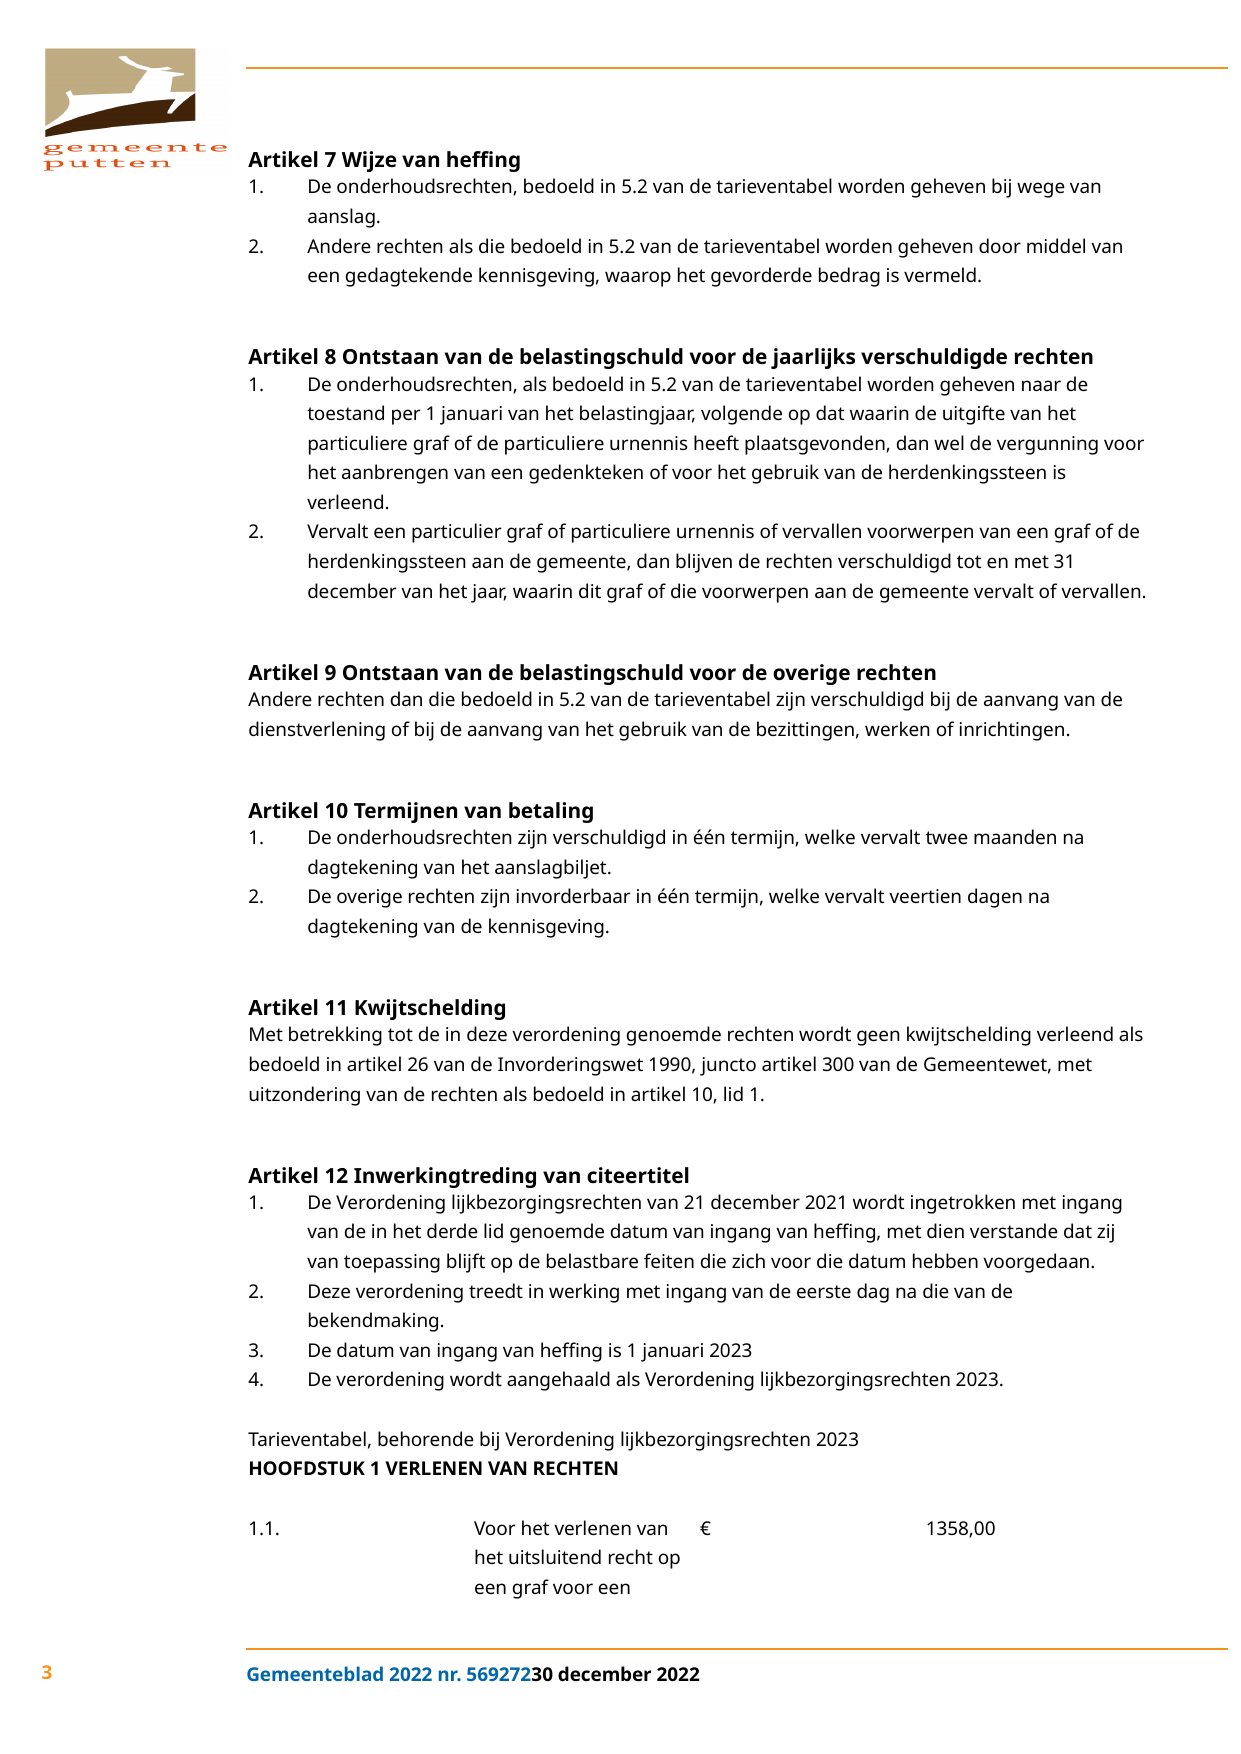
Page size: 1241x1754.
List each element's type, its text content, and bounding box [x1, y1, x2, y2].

table_header 1.1. [248, 1515, 474, 1599]
text Artikel 10 Termijnen van betaling [248, 796, 1152, 824]
list De onderhoudsrechten zijn verschuldigd in één termijn, welke vervalt twee maanden na dagtekening van het aanslagbiljet. [248, 824, 1152, 880]
text Tarieventabel, behorende bij Verordening lijkbezorgingsrechten 2023 [248, 1426, 1152, 1452]
text Met betrekking tot de in deze verordening genoemde rechten wordt geen kwijtschelding verleend als bedoeld in artikel 26 van de Invorderingswet 1990, juncto artikel 300 van de Gemeentewet, met uitzondering van de rechten als bedoeld in artikel 10, lid 1. [248, 1022, 1152, 1106]
table_header 1358,00 [926, 1515, 1152, 1599]
table_header Voor het verlenen van het uitsluitend recht op een graf voor een [474, 1515, 700, 1599]
list De datum van ingang van heffing is 1 januari 2023 [248, 1337, 1152, 1363]
list De onderhoudsrechten, bedoeld in 5.2 van de tarieventabel worden geheven bij wege van aanslag. [248, 174, 1152, 229]
list De verordening wordt aangehaald als Verordening lijkbezorgingsrechten 2023. [248, 1367, 1152, 1392]
list Vervalt een particulier graf of particuliere urnennis of vervallen voorwerpen van een graf of de herdenkingssteen aan de gemeente, dan blijven de rechten verschuldigd tot en met 31 december van het jaar, waarin dit graf of die voorwerpen aan de gemeente vervalt of vervallen. [248, 519, 1152, 604]
text Artikel 7 Wijze van heffing [248, 145, 1152, 174]
text Artikel 8 Ontstaan van de belastingschuld voor de jaarlijks verschuldigde rechten [248, 342, 1152, 371]
list Deze verordening treedt in werking met ingang van de eerste dag na die van de bekendmaking. [248, 1278, 1152, 1333]
text Artikel 12 Inwerkingtreding van citeertitel [248, 1161, 1152, 1189]
text Artikel 11 Kwijtschelding [248, 993, 1152, 1022]
text Artikel 9 Ontstaan van de belastingschuld voor de overige rechten [248, 658, 1152, 686]
text HOOFDSTUK 1 VERLENEN VAN RECHTEN [248, 1455, 1152, 1481]
list Andere rechten als die bedoeld in 5.2 van de tarieventabel worden geheven door middel van een gedagtekende kennisgeving, waarop het gevorderde bedrag is vermeld. [248, 233, 1152, 288]
list De onderhoudsrechten, als bedoeld in 5.2 van de tarieventabel worden geheven naar de toestand per 1 januari van het belastingjaar, volgende op dat waarin de uitgifte van het particuliere graf of de particuliere urnennis heeft plaatsgevonden, dan wel de vergunning voor het aanbrengen van een gedenkteken of voor het gebruik van de herdenkingssteen is verleend. [248, 371, 1152, 515]
text Andere rechten dan die bedoeld in 5.2 van de tarieventabel zijn verschuldigd bij de aanvang van de dienstverlening of bij de aanvang van het gebruik van de bezittingen, werken of inrichtingen. [248, 686, 1152, 742]
table_header € [700, 1515, 926, 1599]
list De Verordening lijkbezorgingsrechten van 21 december 2021 wordt ingetrokken met ingang van de in het derde lid genoemde datum van ingang van heffing, met dien verstande dat zij van toepassing blijft op de belastbare feiten die zich voor die datum hebben voorgedaan. [248, 1189, 1152, 1274]
picture [41, 47, 231, 172]
list De overige rechten zijn invorderbaar in één termijn, welke vervalt veertien dagen na dagtekening van de kennisgeving. [248, 883, 1152, 939]
